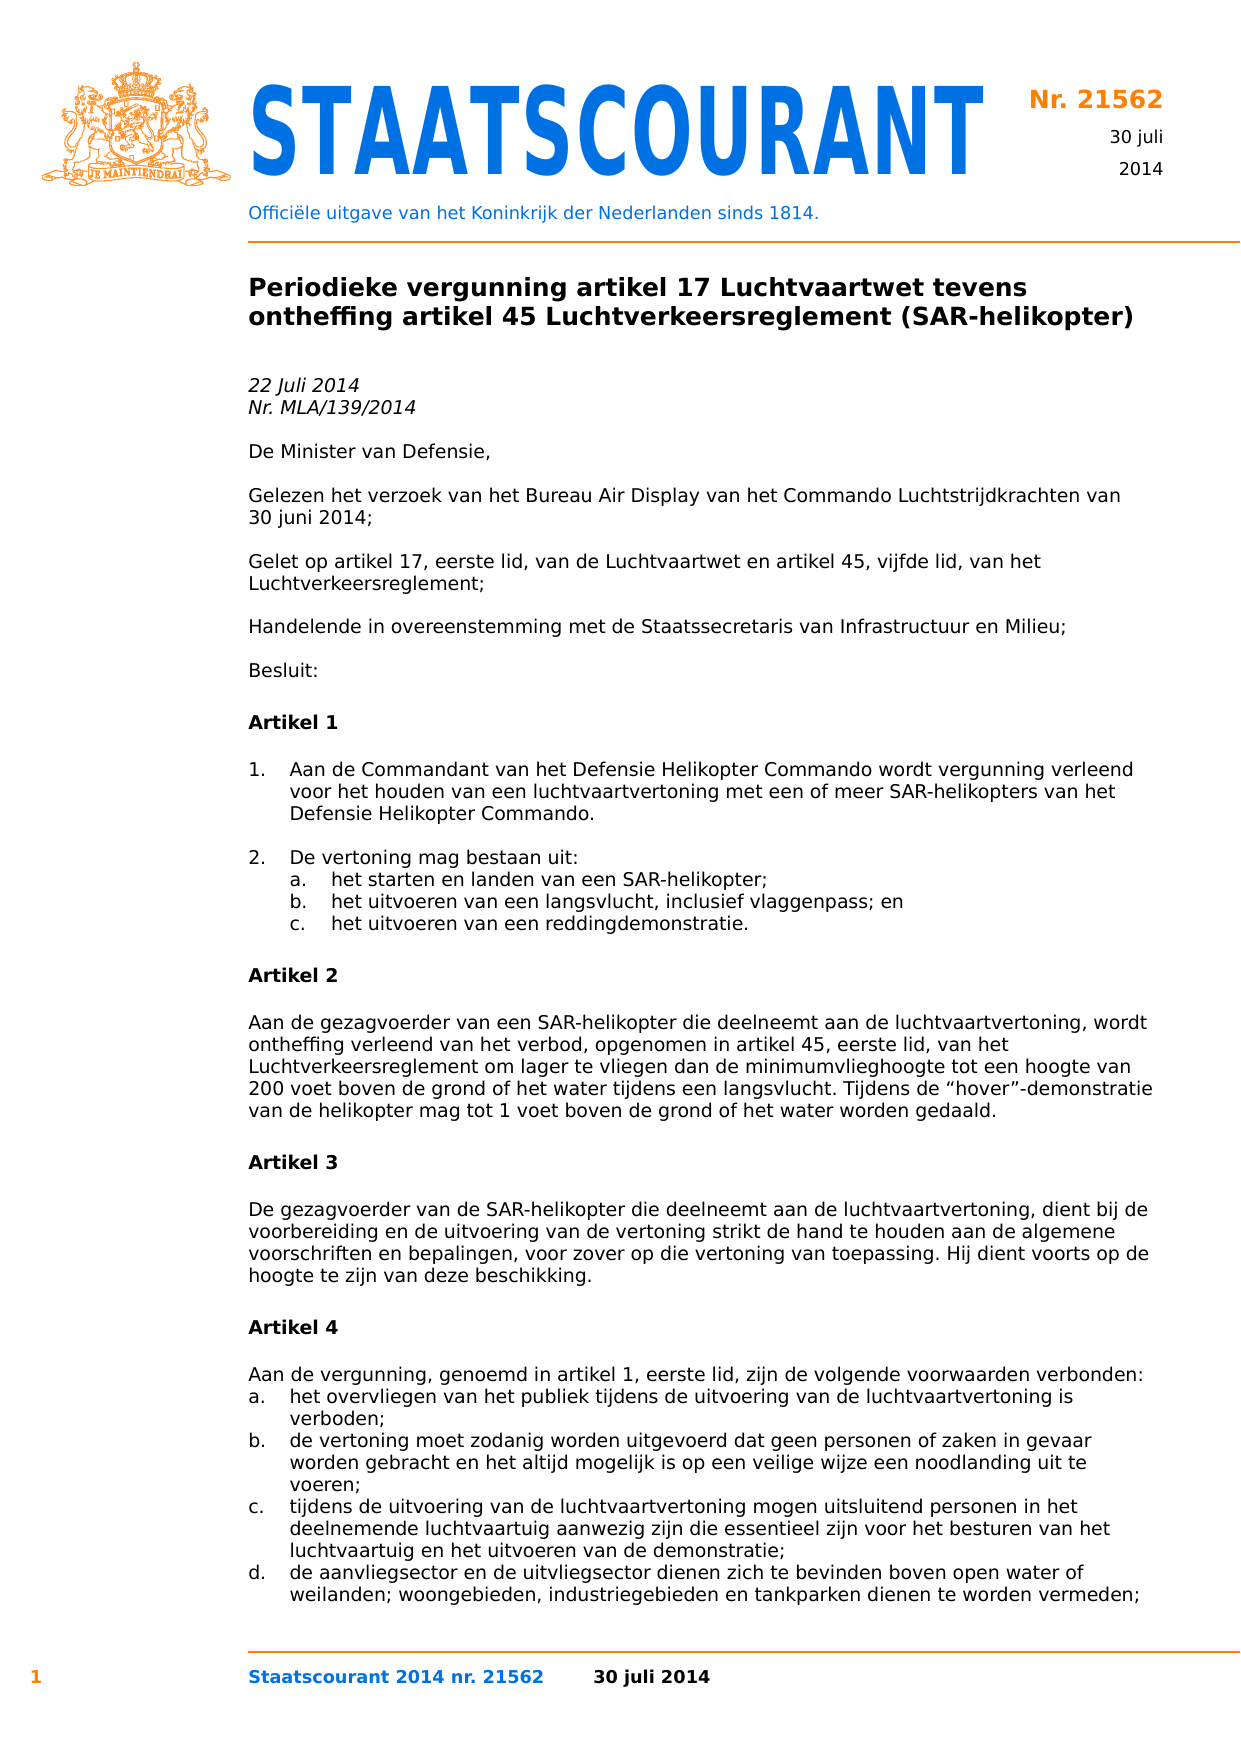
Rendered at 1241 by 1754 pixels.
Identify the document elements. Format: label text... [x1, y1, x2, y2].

text 2. De vertoning mag bestaan uit: [248, 847, 1163, 869]
text Gelet op artikel 17, eerste lid, van de Luchtvaartwet en artikel 45, vijfde lid, van het Luchtverkeersreglement; [248, 551, 1163, 594]
text c. tijdens de uitvoering van de luchtvaartvertoning mogen uitsluitend personen in het deelnemende luchtvaartuig aanwezig zijn die essentieel zijn voor het besturen van het luchtvaartuig en het uitvoeren van de demonstratie; [248, 1496, 1163, 1562]
text De Minister van Defensie, [248, 441, 1163, 463]
text Besluit: [248, 660, 1163, 682]
subtitle Artikel 2 [248, 965, 1163, 987]
text Gelezen het verzoek van het Bureau Air Display van het Commando Luchtstrijdkrachten van 30 juni 2014; [248, 485, 1163, 529]
text 22 Juli 2014 [248, 375, 1163, 397]
text c. het uitvoeren van een reddingdemonstratie. [289, 913, 1163, 935]
table_header STAATSCOURANT [248, 62, 998, 203]
subtitle Periodieke vergunning artikel 17 Luchtvaartwet tevens ontheffing artikel 45 Luchtverkeersreglement (SAR-helikopter) [248, 273, 1163, 331]
text Handelende in overeenstemming met de Staatssecretaris van Infrastructuur en Milieu; [248, 616, 1163, 638]
text De gezagvoerder van de SAR-helikopter die deelneemt aan de luchtvaartvertoning, dient bij de voorbereiding en de uitvoering van de vertoning strikt de hand te houden aan de algemene voorschriften en bepalingen, voor zover op die vertoning van toepassing. Hij dient voorts op de hoogte te zijn van deze beschikking. [248, 1199, 1163, 1287]
text d. de aanvliegsector en de uitvliegsector dienen zich te bevinden boven open water of weilanden; woongebieden, industriegebieden en tankparken dienen te worden vermeden; [248, 1562, 1163, 1606]
text b. het uitvoeren van een langsvlucht, inclusief vlaggenpass; en [289, 891, 1163, 913]
text Aan de vergunning, genoemd in artikel 1, eerste lid, zijn de volgende voorwaarden verbonden: [248, 1364, 1163, 1386]
subtitle Artikel 1 [248, 712, 1163, 734]
subtitle Artikel 3 [248, 1152, 1163, 1174]
subtitle Artikel 4 [248, 1317, 1163, 1339]
text a. het overvliegen van het publiek tijdens de uitvoering van de luchtvaartvertoning is verboden; [248, 1386, 1163, 1430]
table_cell 30 juli [998, 121, 1240, 153]
text Aan de gezagvoerder van een SAR-helikopter die deelneemt aan de luchtvaartvertoning, wordt ontheffing verleend van het verbod, opgenomen in artikel 45, eerste lid, van het Luchtverkeersreglement om lager te vliegen dan de minimumvlieghoogte tot een hoogte van 200 voet boven de grond of het water tijdens een langsvlucht. Tijdens de “hover”-demonstratie van de helikopter mag tot 1 voet boven de grond of het water worden gedaald. [248, 1012, 1163, 1122]
text 1. Aan de Commandant van het Defensie Helikopter Commando wordt vergunning verleend voor het houden van een luchtvaartvertoning met een of meer SAR-helikopters van het Defensie Helikopter Commando. [248, 759, 1163, 825]
text Nr. MLA/139/2014 [248, 397, 1163, 419]
table_cell Officiële uitgave van het Koninkrijk der Nederlanden sinds 1814. [248, 203, 1240, 241]
table_header [25, 62, 248, 241]
picture [41, 62, 231, 186]
text b. de vertoning moet zodanig worden uitgevoerd dat geen personen of zaken in gevaar worden gebracht en het altijd mogelijk is op een veilige wijze een noodlanding uit te voeren; [248, 1430, 1163, 1496]
table_cell 2014 [998, 153, 1240, 203]
text a. het starten en landen van een SAR-helikopter; [289, 869, 1163, 891]
table_header Nr. 21562 [998, 62, 1240, 121]
